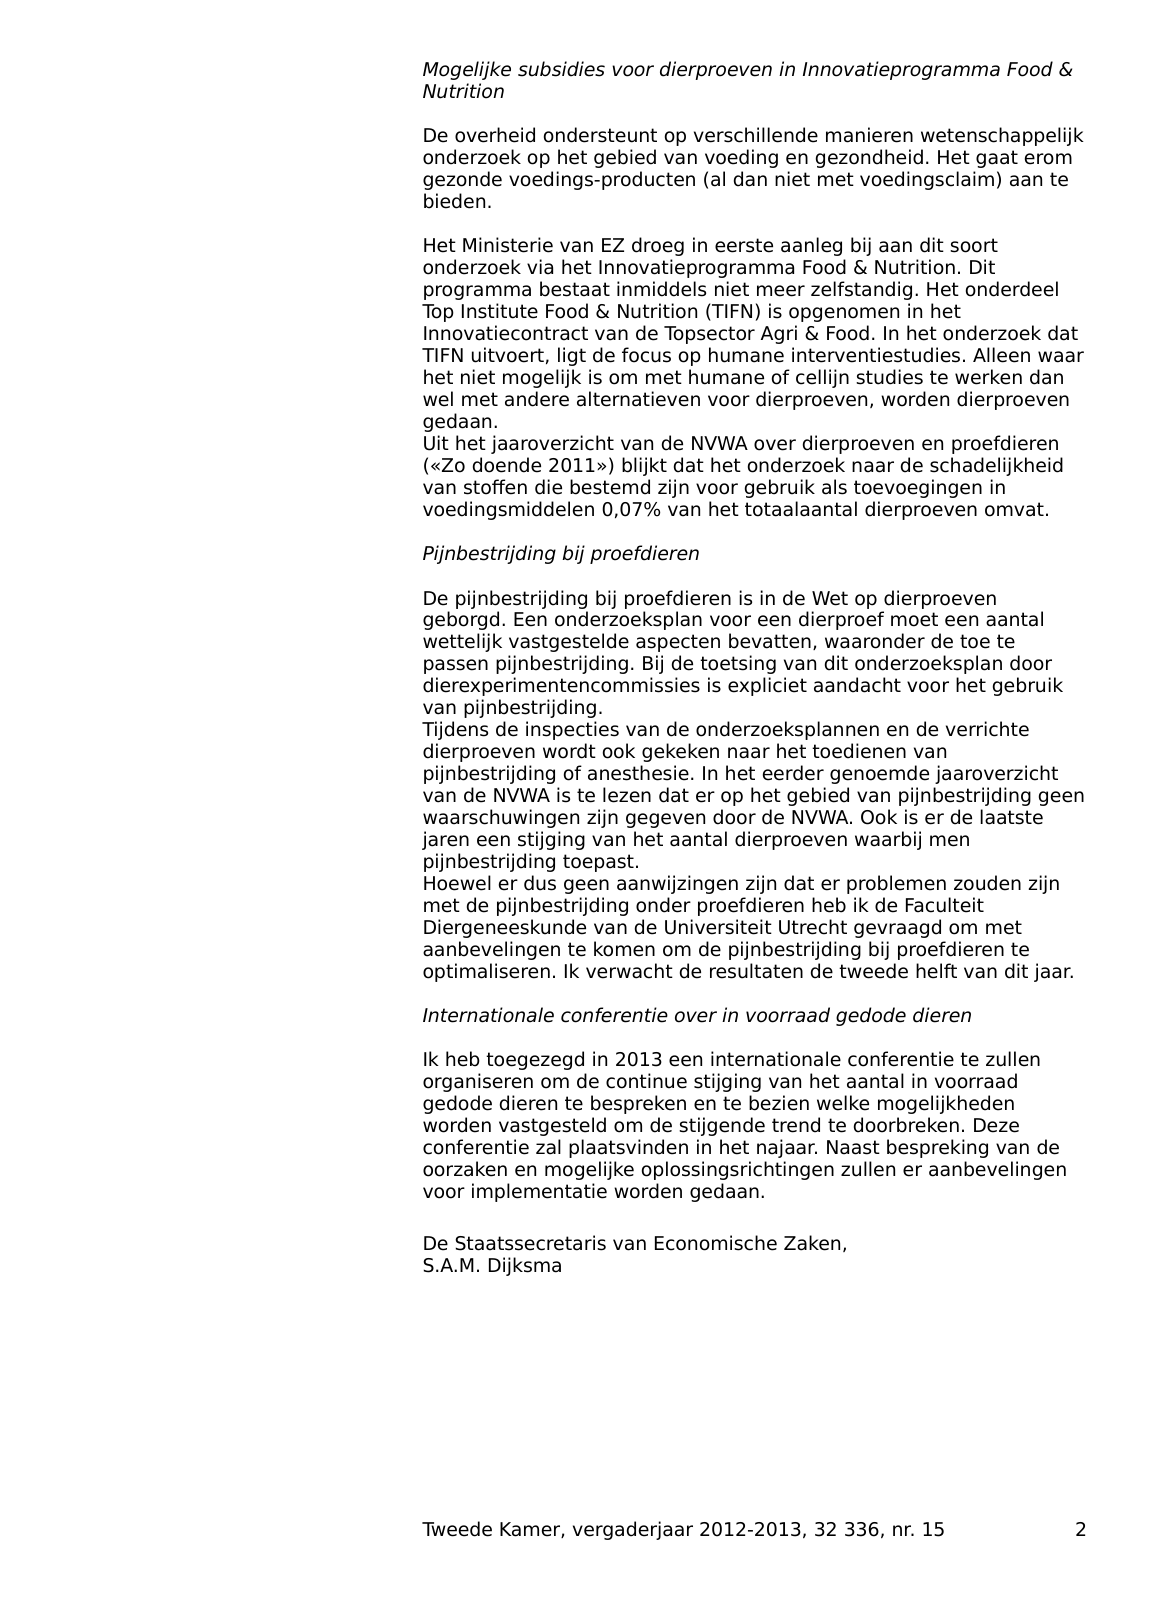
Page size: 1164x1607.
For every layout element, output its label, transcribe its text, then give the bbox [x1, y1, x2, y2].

text De pijnbestrijding bij proefdieren is in de Wet op dierproeven geborgd. Een onderzoeksplan voor een dierproef moet een aantal wettelijk vastgestelde aspecten bevatten, waaronder de toe te passen pijnbestrijding. Bij de toetsing van dit onderzoeksplan door dierexperimentencommissies is expliciet aandacht voor het gebruik van pijnbestrijding. [422, 587, 1087, 719]
text Het Ministerie van EZ droeg in eerste aanleg bij aan dit soort onderzoek via het Innovatieprogramma Food & Nutrition. Dit programma bestaat inmiddels niet meer zelfstandig. Het onderdeel Top Institute Food & Nutrition (TIFN) is opgenomen in het Innovatiecontract van de Topsector Agri & Food. In het onderzoek dat TIFN uitvoert, ligt de focus op humane interventiestudies. Alleen waar het niet mogelijk is om met humane of cellijn studies te werken dan wel met andere alternatieven voor dierproeven, worden dierproeven gedaan. [422, 235, 1087, 433]
text De Staatssecretaris van Economische Zaken, S.A.M. Dijksma [422, 1233, 1087, 1277]
text Tijdens de inspecties van de onderzoeksplannen en de verrichte dierproeven wordt ook gekeken naar het toedienen van pijnbestrijding of anesthesie. In het eerder genoemde jaaroverzicht van de NVWA is te lezen dat er op het gebied van pijnbestrijding geen waarschuwingen zijn gegeven door de NVWA. Ook is er de laatste jaren een stijging van het aantal dierproeven waarbij men pijnbestrijding toepast. [422, 719, 1087, 873]
subtitle Mogelijke subsidies voor dierproeven in Innovatieprogramma Food & Nutrition [422, 59, 1087, 103]
text Uit het jaaroverzicht van de NVWA over dierproeven en proefdieren («Zo doende 2011») blijkt dat het onderzoek naar de schadelijkheid van stoffen die bestemd zijn voor gebruik als toevoegingen in voedingsmiddelen 0,07% van het totaalaantal dierproeven omvat. [422, 433, 1087, 521]
subtitle Internationale conferentie over in voorraad gedode dieren [422, 1005, 1087, 1027]
subtitle Pijnbestrijding bij proefdieren [422, 543, 1087, 565]
text De overheid ondersteunt op verschillende manieren wetenschappelijk onderzoek op het gebied van voeding en gezondheid. Het gaat erom gezonde voedings-producten (al dan niet met voedingsclaim) aan te bieden. [422, 125, 1087, 213]
text Hoewel er dus geen aanwijzingen zijn dat er problemen zouden zijn met de pijnbestrijding onder proefdieren heb ik de Faculteit Diergeneeskunde van de Universiteit Utrecht gevraagd om met aanbevelingen te komen om de pijnbestrijding bij proefdieren te optimaliseren. Ik verwacht de resultaten de tweede helft van dit jaar. [422, 873, 1087, 983]
text Ik heb toegezegd in 2013 een internationale conferentie te zullen organiseren om de continue stijging van het aantal in voorraad gedode dieren te bespreken en te bezien welke mogelijkheden worden vastgesteld om de stijgende trend te doorbreken. Deze conferentie zal plaatsvinden in het najaar. Naast bespreking van de oorzaken en mogelijke oplossingsrichtingen zullen er aanbevelingen voor implementatie worden gedaan. [422, 1049, 1087, 1203]
